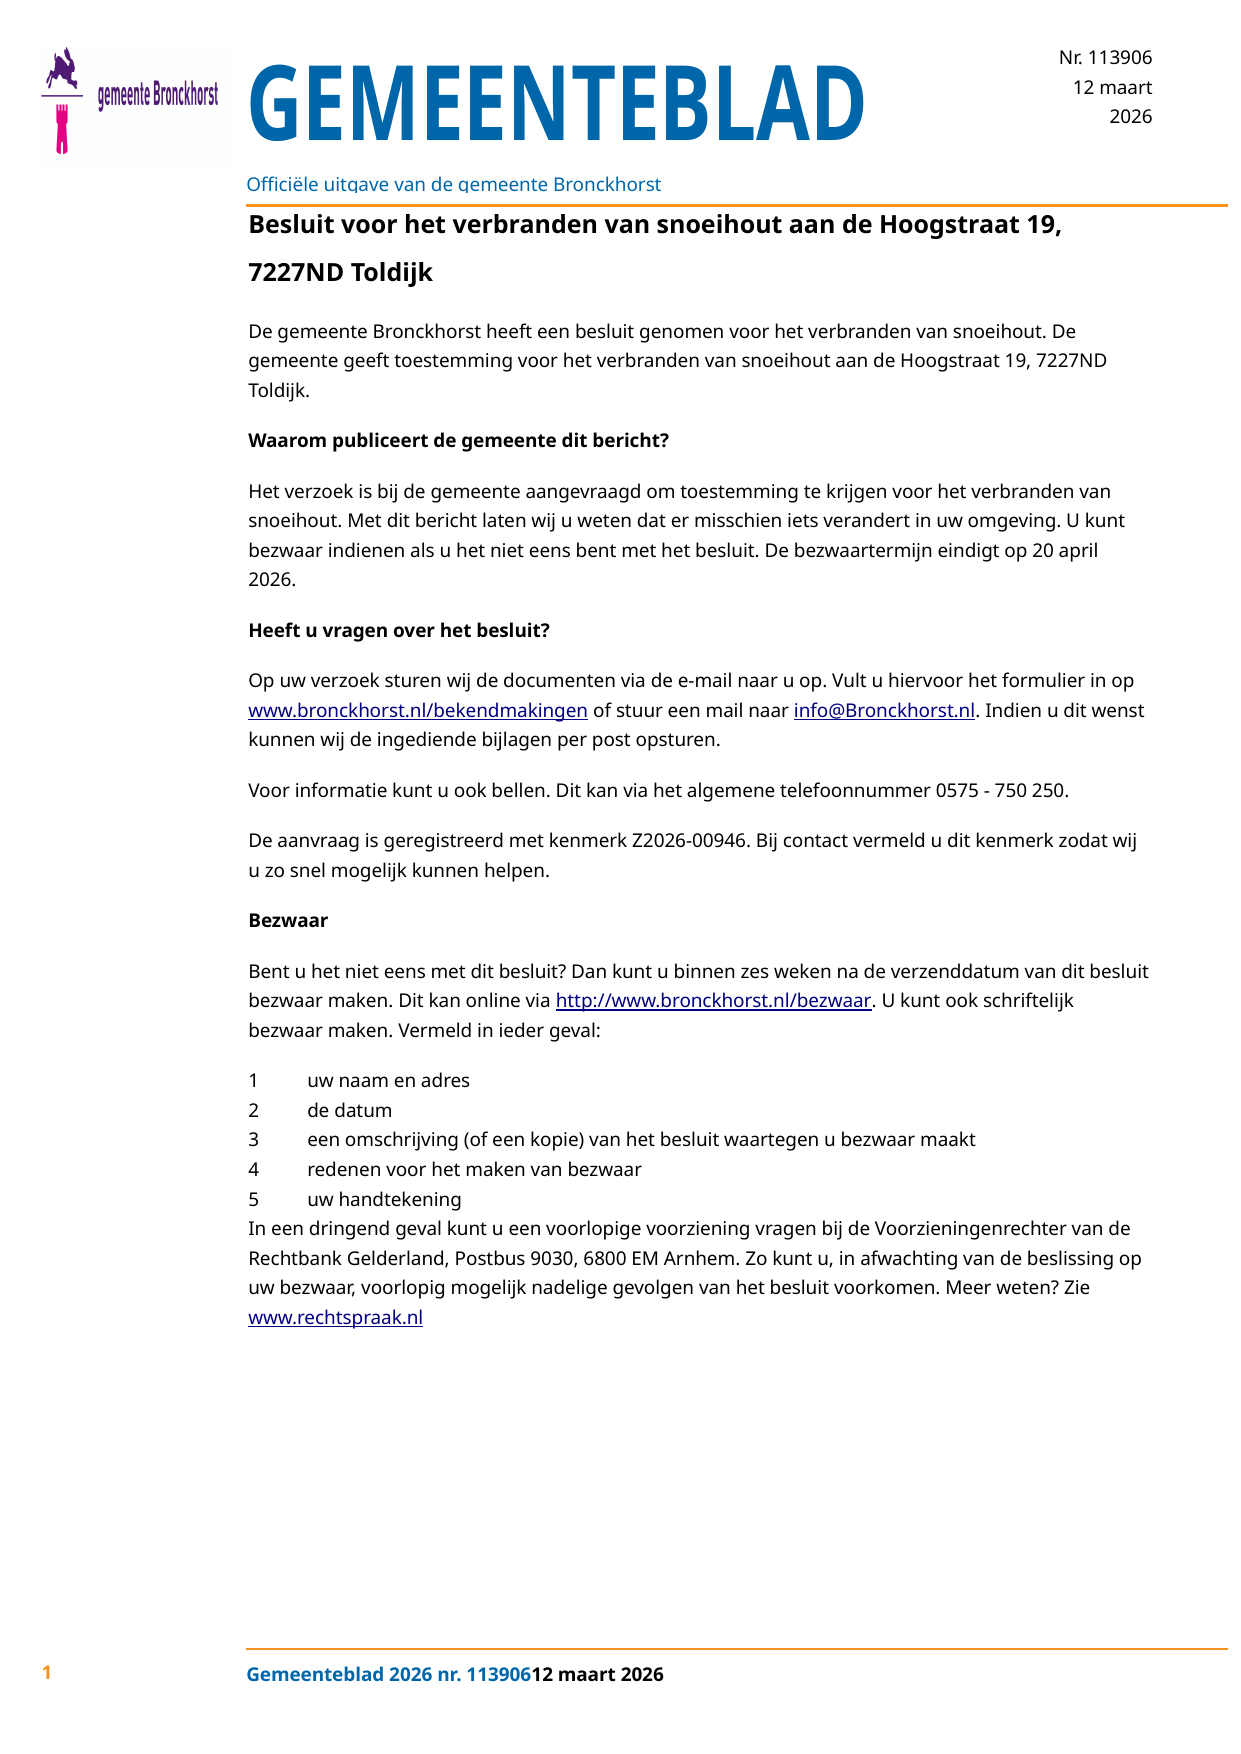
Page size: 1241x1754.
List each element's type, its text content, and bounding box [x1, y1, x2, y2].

text Bent u het niet eens met dit besluit? Dan kunt u binnen zes weken na de verzenddatum van dit besluit bezwaar maken. Dit kan online via http://www.bronckhorst.nl/bezwaar. U kunt ook schriftelijk bezwaar maken. Vermeld in ieder geval: [248, 958, 1152, 1043]
text Bezwaar [248, 907, 1152, 933]
text De gemeente Bronckhorst heeft een besluit genomen voor het verbranden van snoeihout. De gemeente geeft toestemming voor het verbranden van snoeihout aan de Hoogstraat 19, 7227ND Toldijk. [248, 318, 1152, 403]
list uw handtekening [248, 1186, 1152, 1212]
list de datum [248, 1097, 1152, 1123]
text Waarom publiceert de gemeente dit bericht? [248, 427, 1152, 453]
text In een dringend geval kunt u een voorlopige voorziening vragen bij de Voorzieningenrechter van de Rechtbank Gelderland, Postbus 9030, 6800 EM Arnhem. Zo kunt u, in afwachting van de beslissing op uw bezwaar, voorlopig mogelijk nadelige gevolgen van het besluit voorkomen. Meer weten? Zie www.rechtspraak.nl [248, 1215, 1152, 1330]
picture [41, 47, 231, 172]
list een omschrijving (of een kopie) van het besluit waartegen u bezwaar maakt [248, 1127, 1152, 1152]
list uw naam en adres [248, 1067, 1152, 1093]
list redenen voor het maken van bezwaar [248, 1156, 1152, 1182]
text Besluit voor het verbranden van snoeihout aan de Hoogstraat 19, 7227ND Toldijk [248, 207, 1152, 288]
text Heeft u vragen over het besluit? [248, 617, 1152, 643]
text Op uw verzoek sturen wij de documenten via de e-mail naar u op. Vult u hiervoor het formulier in op www.bronckhorst.nl/bekendmakingen of stuur een mail naar info@Bronckhorst.nl. Indien u dit wenst kunnen wij de ingediende bijlagen per post opsturen. [248, 667, 1152, 752]
text De aanvraag is geregistreerd met kenmerk Z2026-00946. Bij contact vermeld u dit kenmerk zodat wij u zo snel mogelijk kunnen helpen. [248, 827, 1152, 883]
text Het verzoek is bij de gemeente aangevraagd om toestemming te krijgen voor het verbranden van snoeihout. Met dit bericht laten wij u weten dat er misschien iets verandert in uw omgeving. U kunt bezwaar indienen als u het niet eens bent met het besluit. De bezwaartermijn eindigt op 20 april 2026. [248, 478, 1152, 592]
text Voor informatie kunt u ook bellen. Dit kan via het algemene telefoonnummer 0575 - 750 250. [248, 777, 1152, 803]
